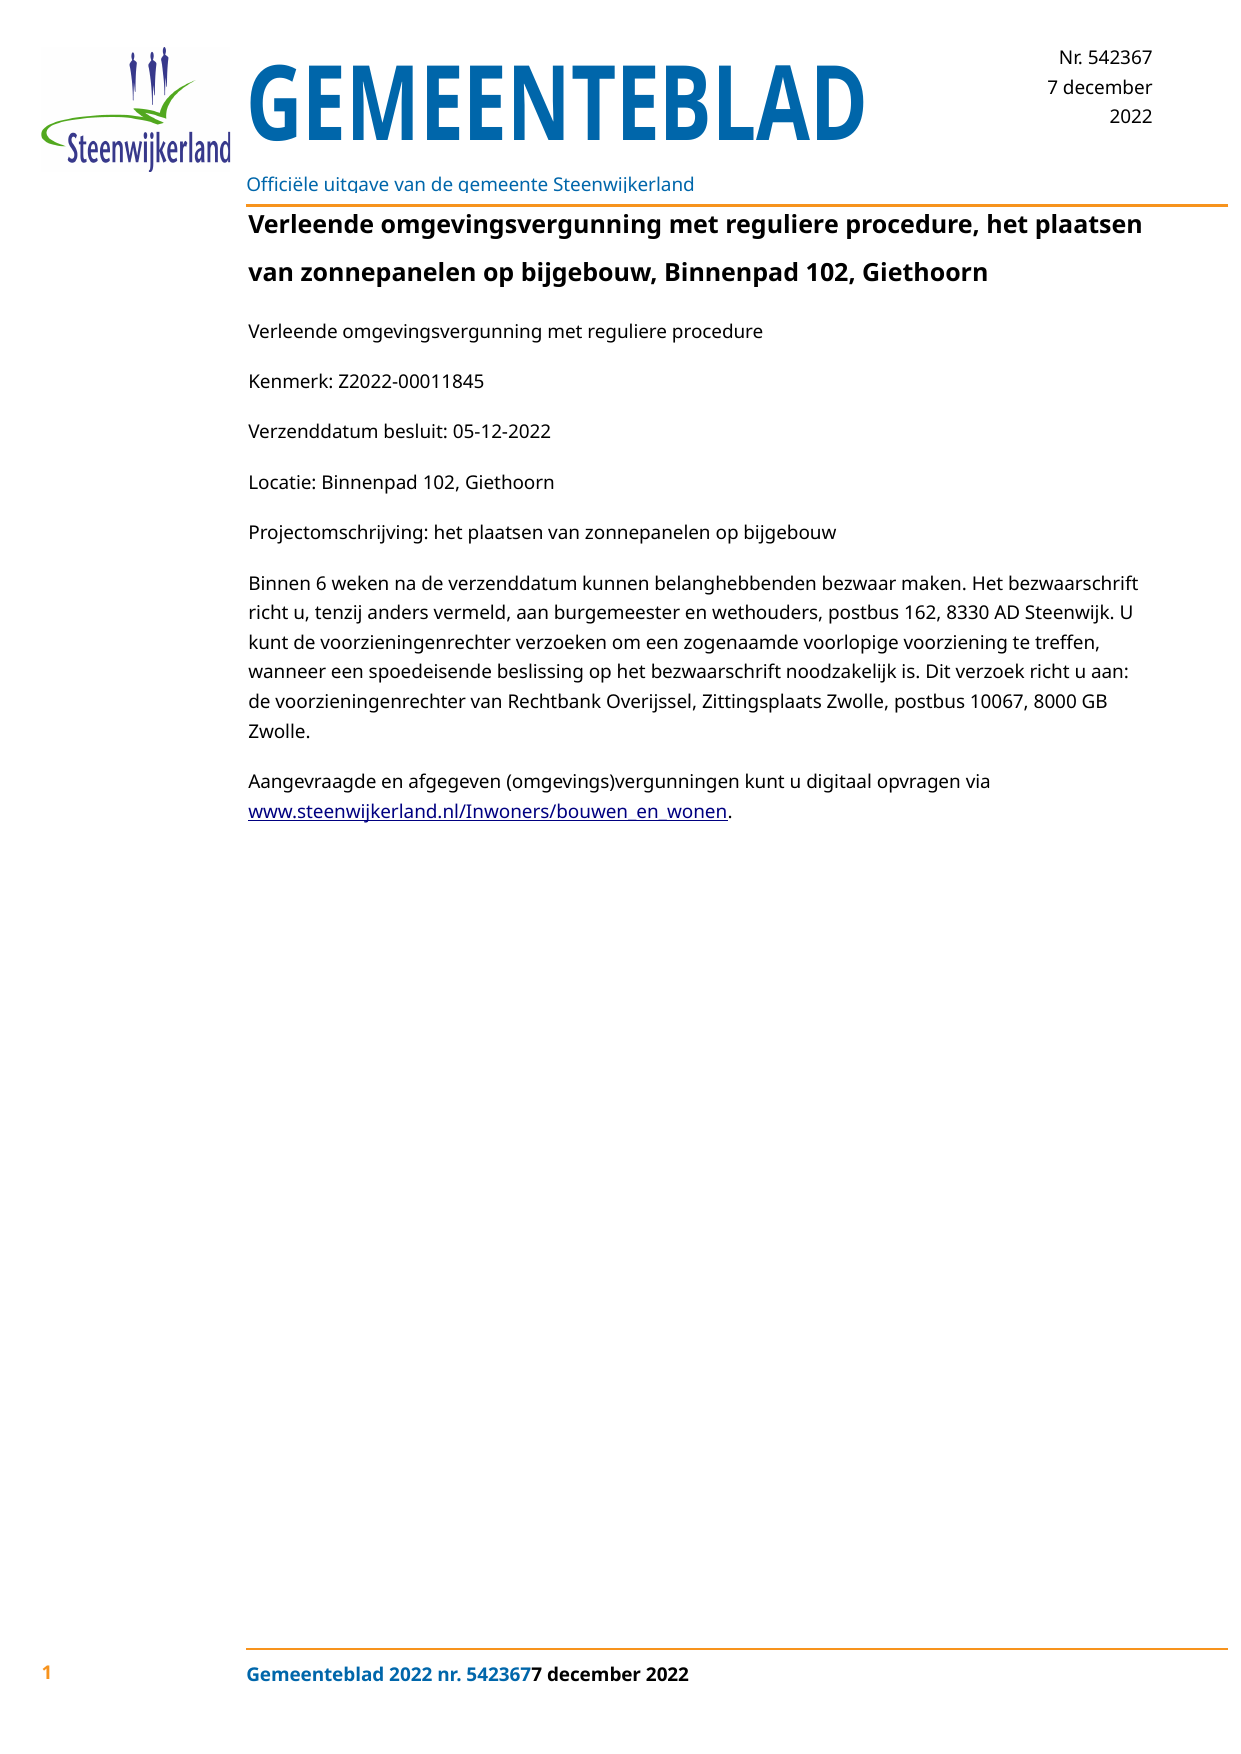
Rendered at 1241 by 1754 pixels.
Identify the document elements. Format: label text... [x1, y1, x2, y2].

text Verzenddatum besluit: 05-12-2022 [248, 419, 1152, 444]
text Verleende omgevingsvergunning met reguliere procedure, het plaatsen van zonnepanelen op bijgebouw, Binnenpad 102, Giethoorn [248, 207, 1152, 288]
text Binnen 6 weken na de verzenddatum kunnen belanghebbenden bezwaar maken. Het bezwaarschrift richt u, tenzij anders vermeld, aan burgemeester en wethouders, postbus 162, 8330 AD Steenwijk. U kunt de voorzieningenrechter verzoeken om een zogenaamde voorlopige voorziening te treffen, wanneer een spoedeisende beslissing op het bezwaarschrift noodzakelijk is. Dit verzoek richt u aan: de voorzieningenrechter van Rechtbank Overijssel, Zittingsplaats Zwolle, postbus 10067, 8000 GB Zwolle. [248, 570, 1152, 744]
text Aangevraagde en afgegeven (omgevings)vergunningen kunt u digitaal opvragen via www.steenwijkerland.nl/Inwoners/bouwen_en_wonen. [248, 768, 1152, 824]
picture [41, 47, 231, 172]
text Verleende omgevingsvergunning met reguliere procedure [248, 318, 1152, 344]
text Projectomschrijving: het plaatsen van zonnepanelen op bijgebouw [248, 519, 1152, 545]
text Locatie: Binnenpad 102, Giethoorn [248, 469, 1152, 495]
text Kenmerk: Z2022-00011845 [248, 368, 1152, 394]
